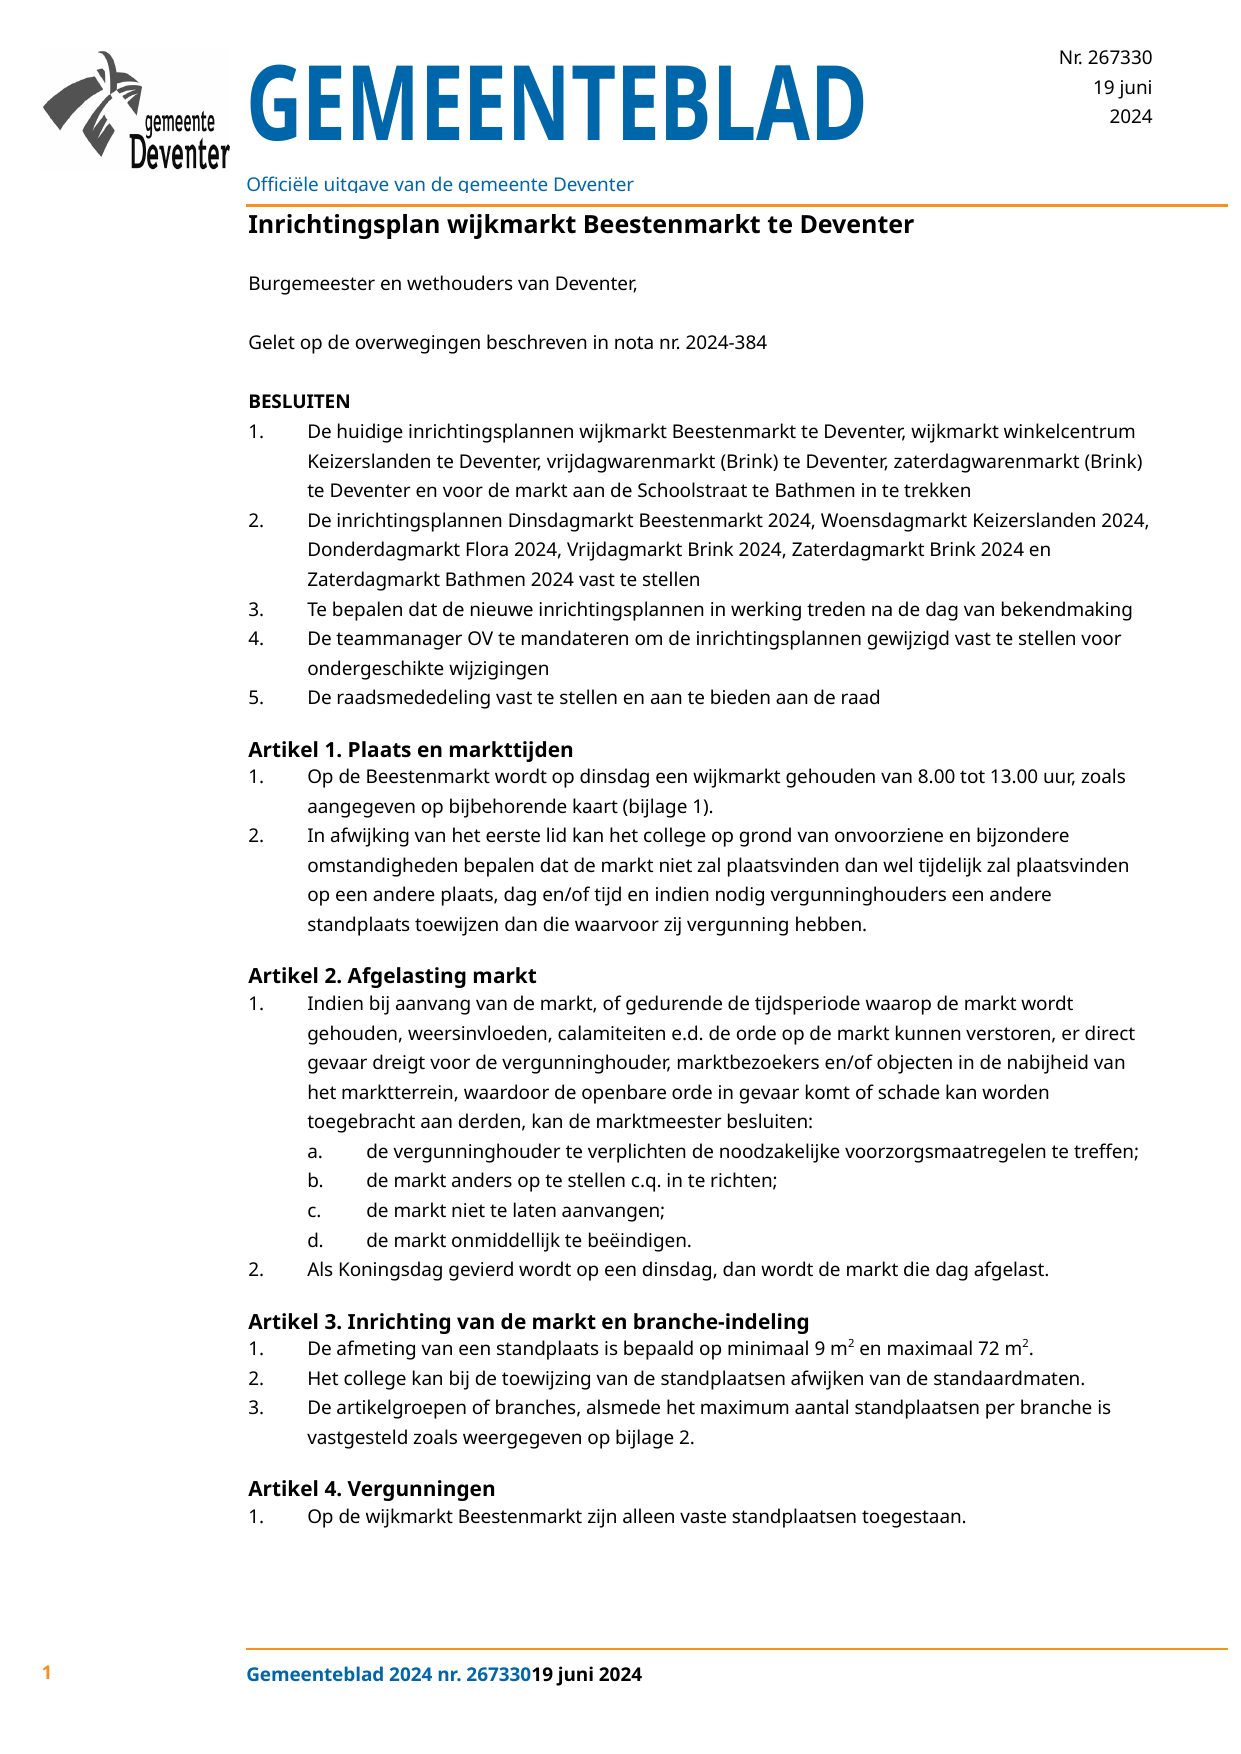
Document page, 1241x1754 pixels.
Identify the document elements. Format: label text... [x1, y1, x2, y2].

picture [41, 47, 231, 172]
list Het college kan bij de toewijzing van de standplaatsen afwijken van de standaardmaten. [248, 1365, 1152, 1391]
text Inrichtingsplan wijkmarkt Beestenmarkt te Deventer [248, 207, 1152, 241]
text Artikel 3. Inrichting van de markt en branche-indeling [248, 1307, 1152, 1335]
list De raadsmededeling vast te stellen en aan te bieden aan de raad [248, 684, 1152, 710]
list De artikelgroepen of branches, alsmede het maximum aantal standplaatsen per branche is vastgesteld zoals weergegeven op bijlage 2. [248, 1394, 1152, 1450]
text Artikel 1. Plaats en markttijden [248, 735, 1152, 763]
list Te bepalen dat de nieuwe inrichtingsplannen in werking treden na de dag van bekendmaking [248, 596, 1152, 621]
list Op de Beestenmarkt wordt op dinsdag een wijkmarkt gehouden van 8.00 tot 13.00 uur, zoals aangegeven op bijbehorende kaart (bijlage 1). [248, 763, 1152, 819]
list Op de wijkmarkt Beestenmarkt zijn alleen vaste standplaatsen toegestaan. [248, 1503, 1152, 1528]
text Artikel 4. Vergunningen [248, 1474, 1152, 1503]
list de markt onmiddellijk te beëindigen. [307, 1227, 1152, 1252]
list In afwijking van het eerste lid kan het college op grond van onvoorziene en bijzondere omstandigheden bepalen dat de markt niet zal plaatsvinden dan wel tijdelijk zal plaatsvinden op een andere plaats, dag en/of tijd en indien nodig vergunninghouders een andere standplaats toewijzen dan die waarvoor zij vergunning hebben. [248, 822, 1152, 937]
text Gelet op de overwegingen beschreven in nota nr. 2024-384 [248, 329, 1152, 355]
list Indien bij aanvang van de markt, of gedurende de tijdsperiode waarop de markt wordt gehouden, weersinvloeden, calamiteiten e.d. de orde op de markt kunnen verstoren, er direct gevaar dreigt voor de vergunninghouder, marktbezoekers en/of objecten in de nabijheid van het marktterrein, waardoor de openbare orde in gevaar komt of schade kan worden toegebracht aan derden, kan de marktmeester besluiten: [248, 990, 1152, 1134]
list de markt anders op te stellen c.q. in te richten; [307, 1168, 1152, 1193]
list De afmeting van een standplaats is bepaald op minimaal 9 m2 en maximaal 72 m2. [248, 1335, 1152, 1361]
list De inrichtingsplannen Dinsdagmarkt Beestenmarkt 2024, Woensdagmarkt Keizerslanden 2024, Donderdagmarkt Flora 2024, Vrijdagmarkt Brink 2024, Zaterdagmarkt Brink 2024 en Zaterdagmarkt Bathmen 2024 vast te stellen [248, 507, 1152, 592]
text Burgemeester en wethouders van Deventer, [248, 270, 1152, 296]
list de vergunninghouder te verplichten de noodzakelijke voorzorgsmaatregelen te treffen; [307, 1138, 1152, 1164]
text BESLUITEN [248, 389, 1152, 414]
list De huidige inrichtingsplannen wijkmarkt Beestenmarkt te Deventer, wijkmarkt winkelcentrum Keizerslanden te Deventer, vrijdagwarenmarkt (Brink) te Deventer, zaterdagwarenmarkt (Brink) te Deventer en voor de markt aan de Schoolstraat te Bathmen in te trekken [248, 418, 1152, 503]
list Als Koningsdag gevierd wordt op een dinsdag, dan wordt de markt die dag afgelast. [248, 1256, 1152, 1282]
list De teammanager OV te mandateren om de inrichtingsplannen gewijzigd vast te stellen voor ondergeschikte wijzigingen [248, 625, 1152, 681]
list de markt niet te laten aanvangen; [307, 1197, 1152, 1223]
text Artikel 2. Afgelasting markt [248, 962, 1152, 990]
